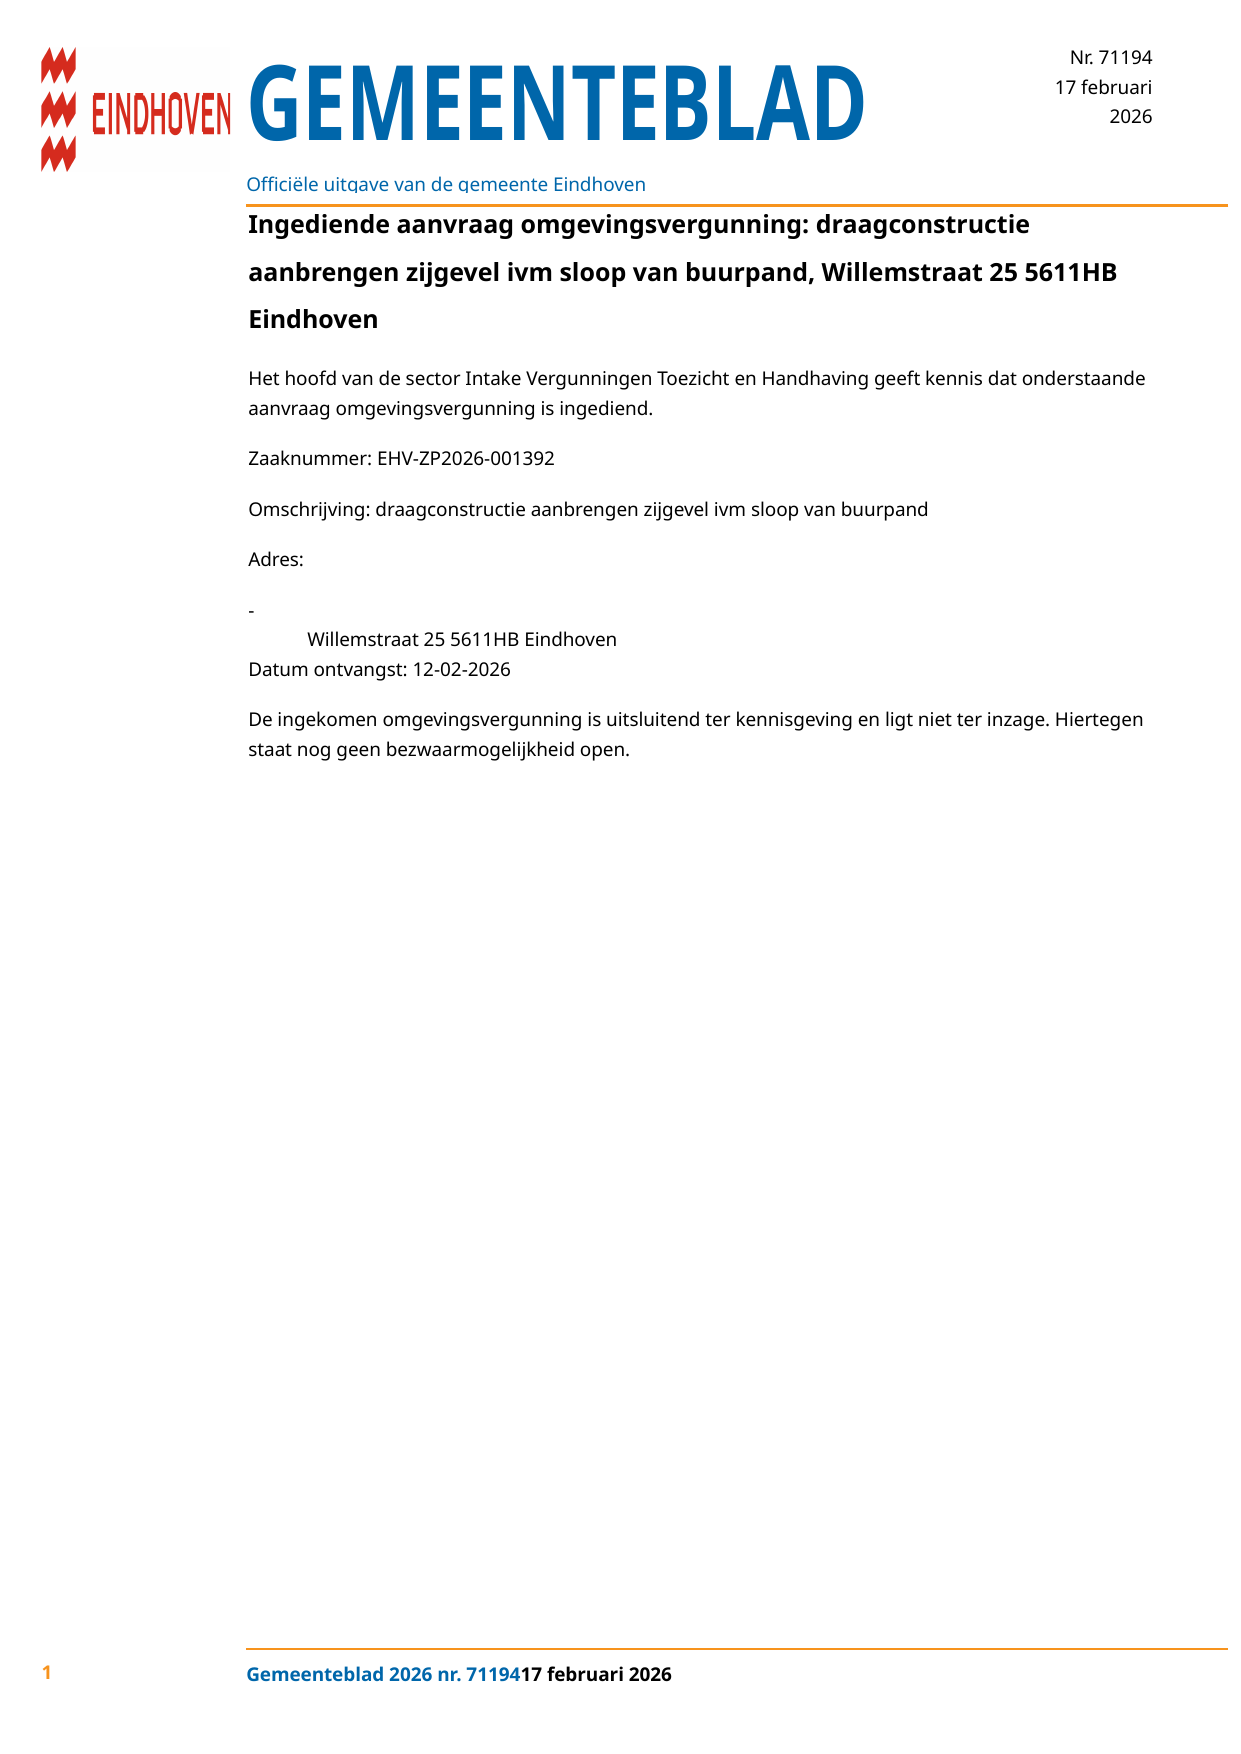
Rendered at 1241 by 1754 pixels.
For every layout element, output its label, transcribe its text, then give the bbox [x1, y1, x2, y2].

text De ingekomen omgevingsvergunning is uitsluitend ter kennisgeving en ligt niet ter inzage. Hiertegen staat nog geen bezwaarmogelijkheid open. [248, 706, 1152, 762]
list Willemstraat 25 5611HB Eindhoven [248, 626, 1152, 652]
text Zaaknummer: EHV-ZP2026-001392 [248, 446, 1152, 471]
text Het hoofd van de sector Intake Vergunningen Toezicht en Handhaving geeft kennis dat onderstaande aanvraag omgevingsvergunning is ingediend. [248, 366, 1152, 421]
text Adres: [248, 546, 1152, 572]
text Datum ontvangst: 12-02-2026 [248, 656, 1152, 682]
text Ingediende aanvraag omgevingsvergunning: draagconstructie aanbrengen zijgevel ivm sloop van buurpand, Willemstraat 25 5611HB Eindhoven [248, 207, 1152, 336]
picture [41, 47, 231, 172]
text Omschrijving: draagconstructie aanbrengen zijgevel ivm sloop van buurpand [248, 496, 1152, 522]
